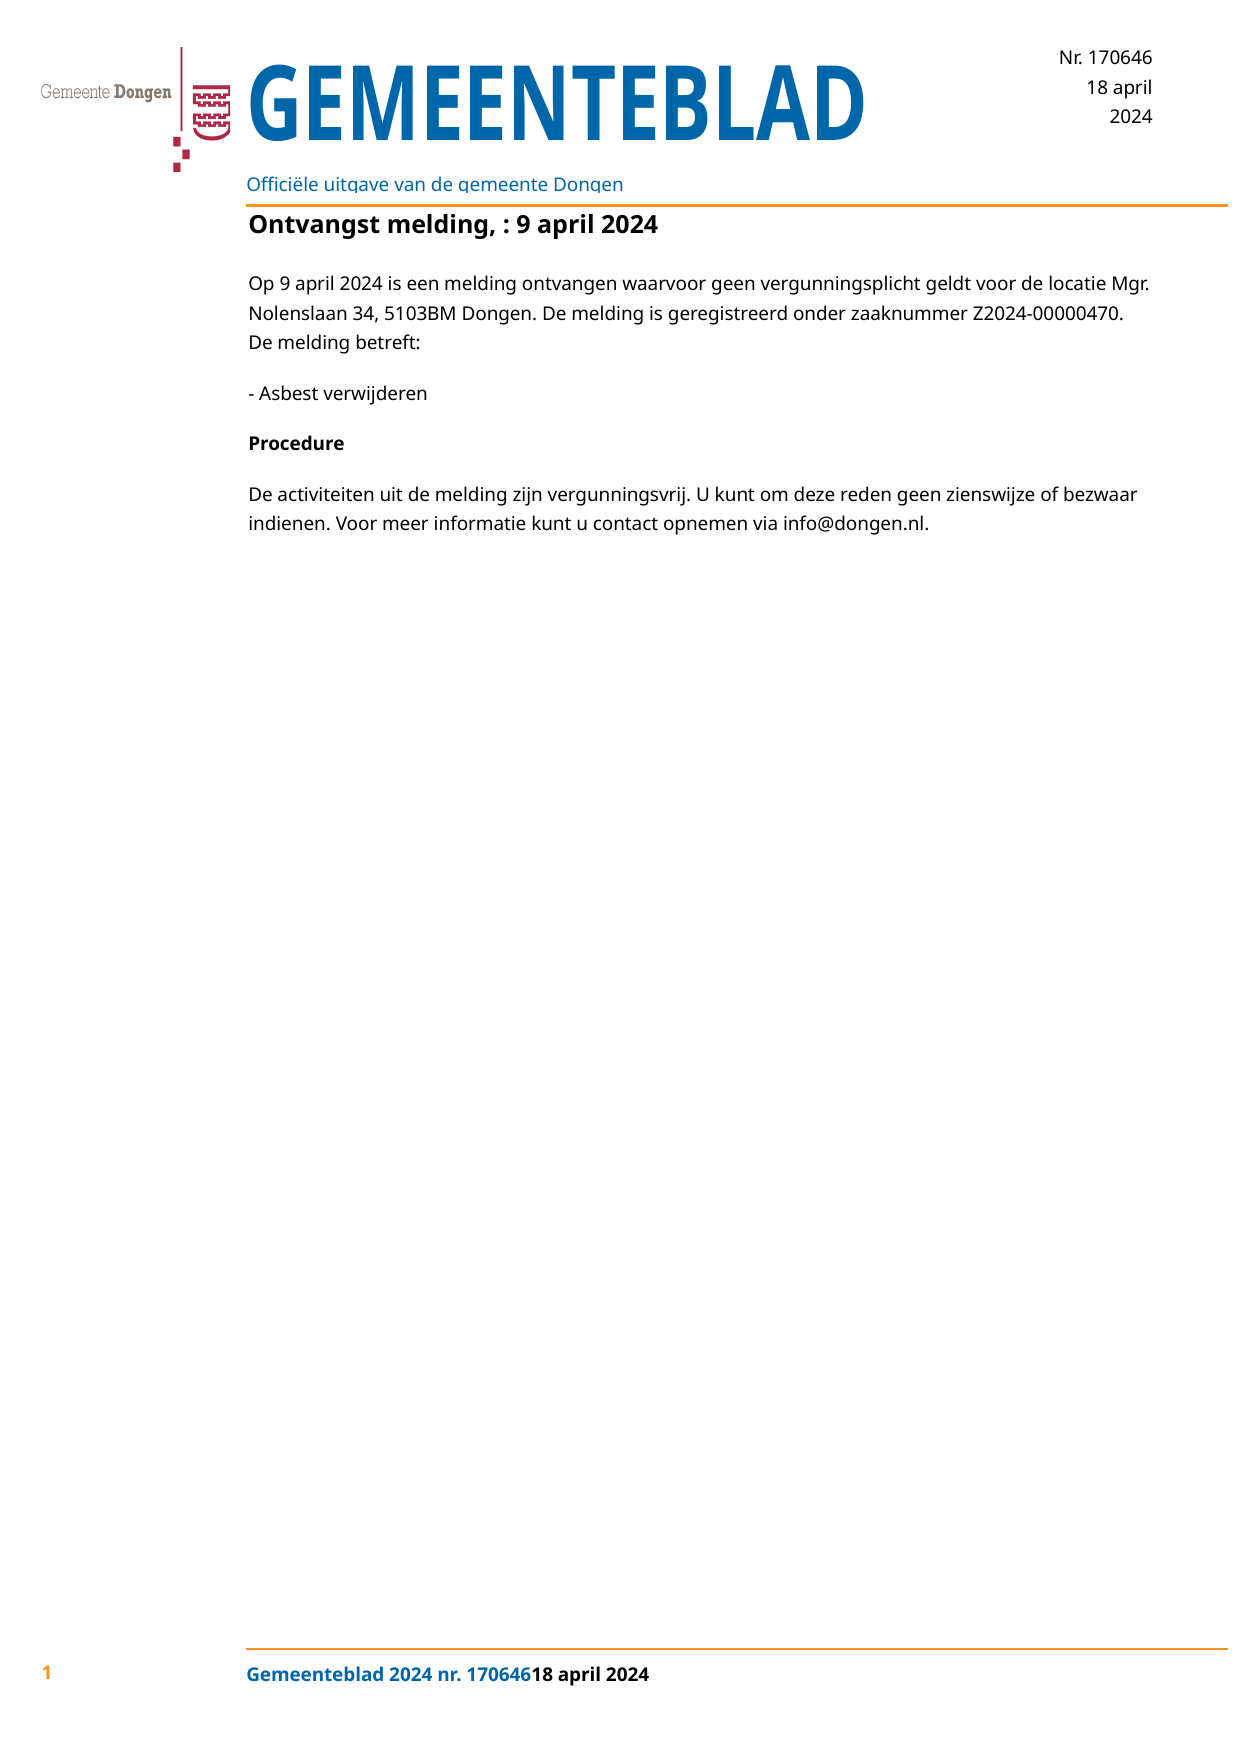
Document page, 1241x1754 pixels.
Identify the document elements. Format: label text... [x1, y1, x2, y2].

text Op 9 april 2024 is een melding ontvangen waarvoor geen vergunningsplicht geldt voor de locatie Mgr. Nolenslaan 34, 5103BM Dongen. De melding is geregistreerd onder zaaknummer Z2024-00000470. De melding betreft: [248, 270, 1152, 355]
text De activiteiten uit de melding zijn vergunningsvrij. U kunt om deze reden geen zienswijze of bezwaar indienen. Voor meer informatie kunt u contact opnemen via info@dongen.nl. [248, 481, 1152, 536]
picture [41, 47, 231, 172]
text - Asbest verwijderen [248, 380, 1152, 406]
text Procedure [248, 430, 1152, 456]
text Ontvangst melding, : 9 april 2024 [248, 207, 1152, 241]
